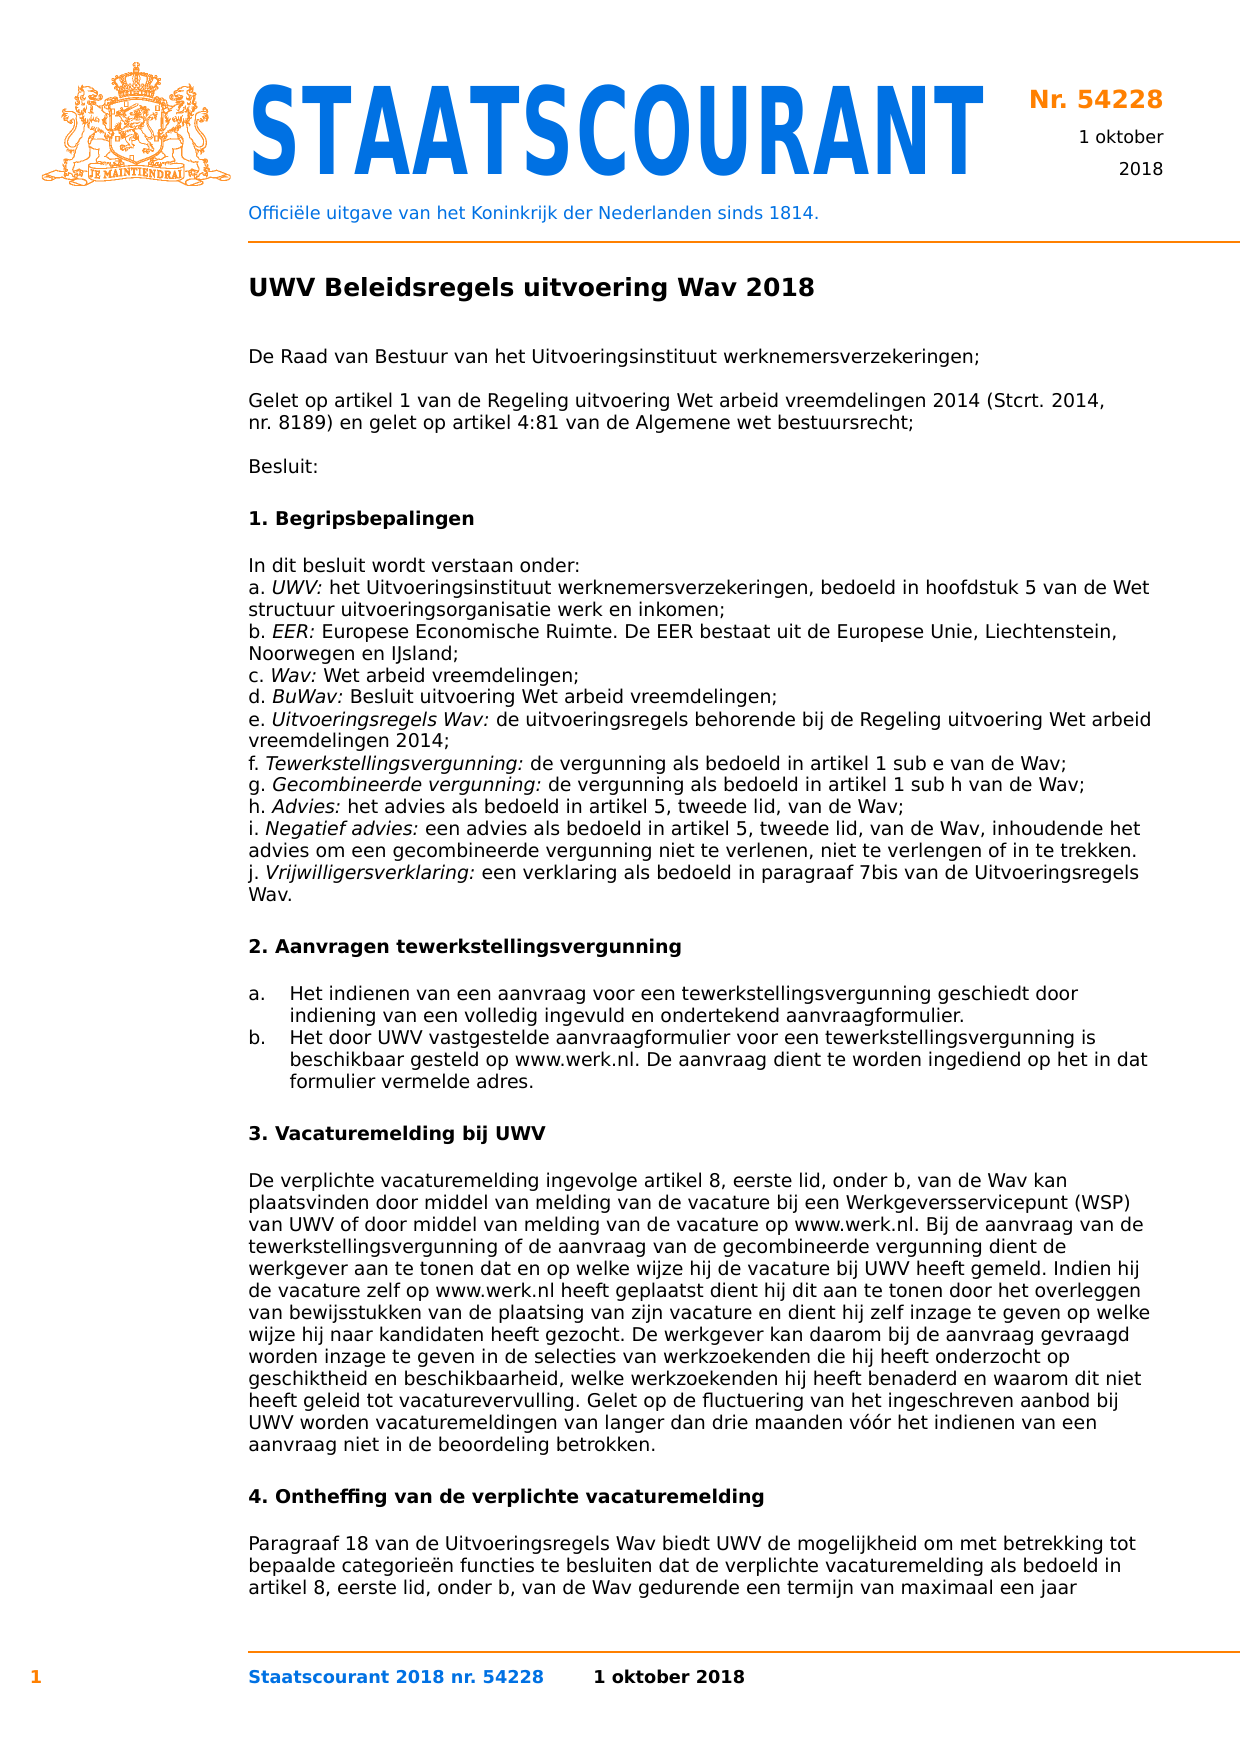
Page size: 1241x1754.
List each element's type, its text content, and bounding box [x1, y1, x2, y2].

text e. Uitvoeringsregels Wav: de uitvoeringsregels behorende bij de Regeling uitvoering Wet arbeid vreemdelingen 2014; [248, 708, 1163, 752]
table_cell Officiële uitgave van het Koninkrijk der Nederlanden sinds 1814. [248, 203, 1240, 241]
subtitle 1. Begripsbepalingen [248, 508, 1163, 529]
subtitle UWV Beleidsregels uitvoering Wav 2018 [248, 273, 1163, 302]
text i. Negatief advies: een advies als bedoeld in artikel 5, tweede lid, van de Wav, inhoudende het advies om een gecombineerde vergunning niet te verlenen, niet te verlengen of in te trekken. [248, 818, 1163, 862]
text a. Het indienen van een aanvraag voor een tewerkstellingsvergunning geschiedt door indiening van een volledig ingevuld en ondertekend aanvraagformulier. [248, 983, 1163, 1027]
text j. Vrijwilligersverklaring: een verklaring als bedoeld in paragraaf 7bis van de Uitvoeringsregels Wav. [248, 862, 1163, 906]
text Paragraaf 18 van de Uitvoeringsregels Wav biedt UWV de mogelijkheid om met betrekking tot bepaalde categorieën functies te besluiten dat de verplichte vacaturemelding als bedoeld in artikel 8, eerste lid, onder b, van de Wav gedurende een termijn van maximaal een jaar [248, 1533, 1163, 1599]
text c. Wav: Wet arbeid vreemdelingen; [248, 664, 1163, 686]
text d. BuWav: Besluit uitvoering Wet arbeid vreemdelingen; [248, 686, 1163, 708]
table_header STAATSCOURANT [248, 62, 998, 203]
text a. UWV: het Uitvoeringsinstituut werknemersverzekeringen, bedoeld in hoofdstuk 5 van de Wet structuur uitvoeringsorganisatie werk en inkomen; [248, 577, 1163, 621]
table_header [25, 62, 248, 241]
table_header Nr. 54228 [998, 62, 1240, 121]
text b. Het door UWV vastgestelde aanvraagformulier voor een tewerkstellingsvergunning is beschikbaar gesteld op www.werk.nl. De aanvraag dient te worden ingediend op het in dat formulier vermelde adres. [248, 1027, 1163, 1093]
text De verplichte vacaturemelding ingevolge artikel 8, eerste lid, onder b, van de Wav kan plaatsvinden door middel van melding van de vacature bij een Werkgeversservicepunt (WSP) van UWV of door middel van melding van de vacature op www.werk.nl. Bij de aanvraag van de tewerkstellingsvergunning of de aanvraag van de gecombineerde vergunning dient de werkgever aan te tonen dat en op welke wijze hij de vacature bij UWV heeft gemeld. Indien hij de vacature zelf op www.werk.nl heeft geplaatst dient hij dit aan te tonen door het overleggen van bewijsstukken van de plaatsing van zijn vacature en dient hij zelf inzage te geven op welke wijze hij naar kandidaten heeft gezocht. De werkgever kan daarom bij de aanvraag gevraagd worden inzage te geven in de selecties van werkzoekenden die hij heeft onderzocht op geschiktheid en beschikbaarheid, welke werkzoekenden hij heeft benaderd en waarom dit niet heeft geleid tot vacaturevervulling. Gelet op de fluctuering van het ingeschreven aanbod bij UWV worden vacaturemeldingen van langer dan drie maanden vóór het indienen van een aanvraag niet in de beoordeling betrokken. [248, 1170, 1163, 1456]
text Gelet op artikel 1 van de Regeling uitvoering Wet arbeid vreemdelingen 2014 (Stcrt. 2014, nr. 8189) en gelet op artikel 4:81 van de Algemene wet bestuursrecht; [248, 390, 1163, 434]
text Besluit: [248, 456, 1163, 478]
table_cell 2018 [998, 153, 1240, 203]
text b. EER: Europese Economische Ruimte. De EER bestaat uit de Europese Unie, Liechtenstein, Noorwegen en IJsland; [248, 621, 1163, 664]
table_cell 1 oktober [998, 121, 1240, 153]
subtitle 4. Ontheffing van de verplichte vacaturemelding [248, 1486, 1163, 1508]
subtitle 3. Vacaturemelding bij UWV [248, 1123, 1163, 1145]
text g. Gecombineerde vergunning: de vergunning als bedoeld in artikel 1 sub h van de Wav; [248, 774, 1163, 796]
picture [41, 62, 231, 186]
subtitle 2. Aanvragen tewerkstellingsvergunning [248, 936, 1163, 958]
text h. Advies: het advies als bedoeld in artikel 5, tweede lid, van de Wav; [248, 796, 1163, 818]
text f. Tewerkstellingsvergunning: de vergunning als bedoeld in artikel 1 sub e van de Wav; [248, 752, 1163, 774]
text In dit besluit wordt verstaan onder: [248, 554, 1163, 577]
text De Raad van Bestuur van het Uitvoeringsinstituut werknemersverzekeringen; [248, 346, 1163, 368]
